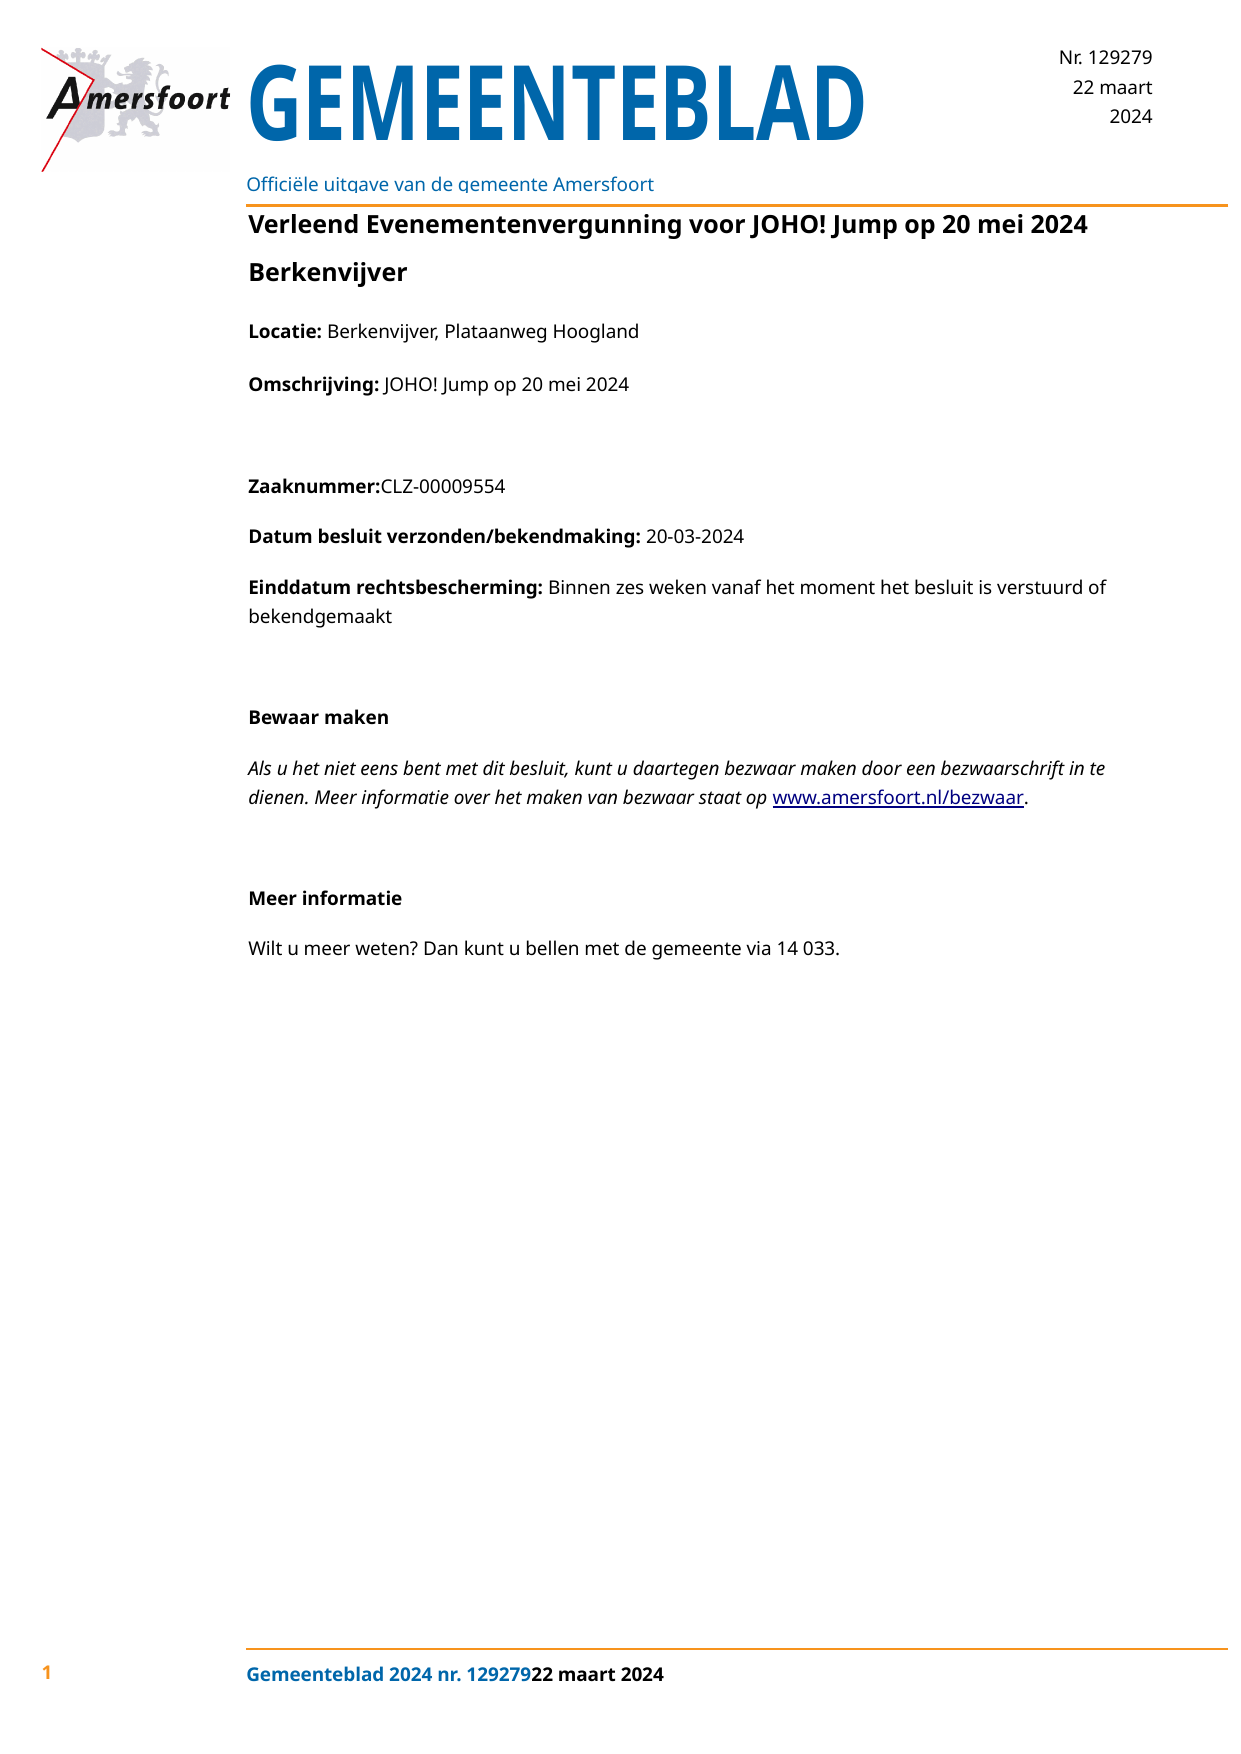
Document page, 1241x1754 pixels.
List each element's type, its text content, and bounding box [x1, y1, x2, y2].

text Locatie: Berkenvijver, Plataanweg Hoogland [248, 318, 1152, 344]
text Zaaknummer:CLZ-00009554 [248, 473, 1152, 499]
text Meer informatie [248, 885, 1152, 911]
text Einddatum rechtsbescherming: Binnen zes weken vanaf het moment het besluit is verstuurd of bekendgemaakt [248, 574, 1152, 629]
text Verleend Evenementenvergunning voor JOHO! Jump op 20 mei 2024 Berkenvijver [248, 207, 1152, 288]
text Bewaar maken [248, 704, 1152, 730]
picture [41, 47, 231, 172]
text Datum besluit verzonden/bekendmaking: 20-03-2024 [248, 523, 1152, 549]
text Als u het niet eens bent met dit besluit, kunt u daartegen bezwaar maken door een bezwaarschrift in te dienen. Meer informatie over het maken van bezwaar staat op www.amersfoort.nl/bezwaar. [248, 755, 1152, 810]
text Wilt u meer weten? Dan kunt u bellen met de gemeente via 14 033. [248, 936, 1152, 961]
text ﻿Omschrijving: JOHO! Jump op 20 mei 2024 [248, 368, 1152, 397]
